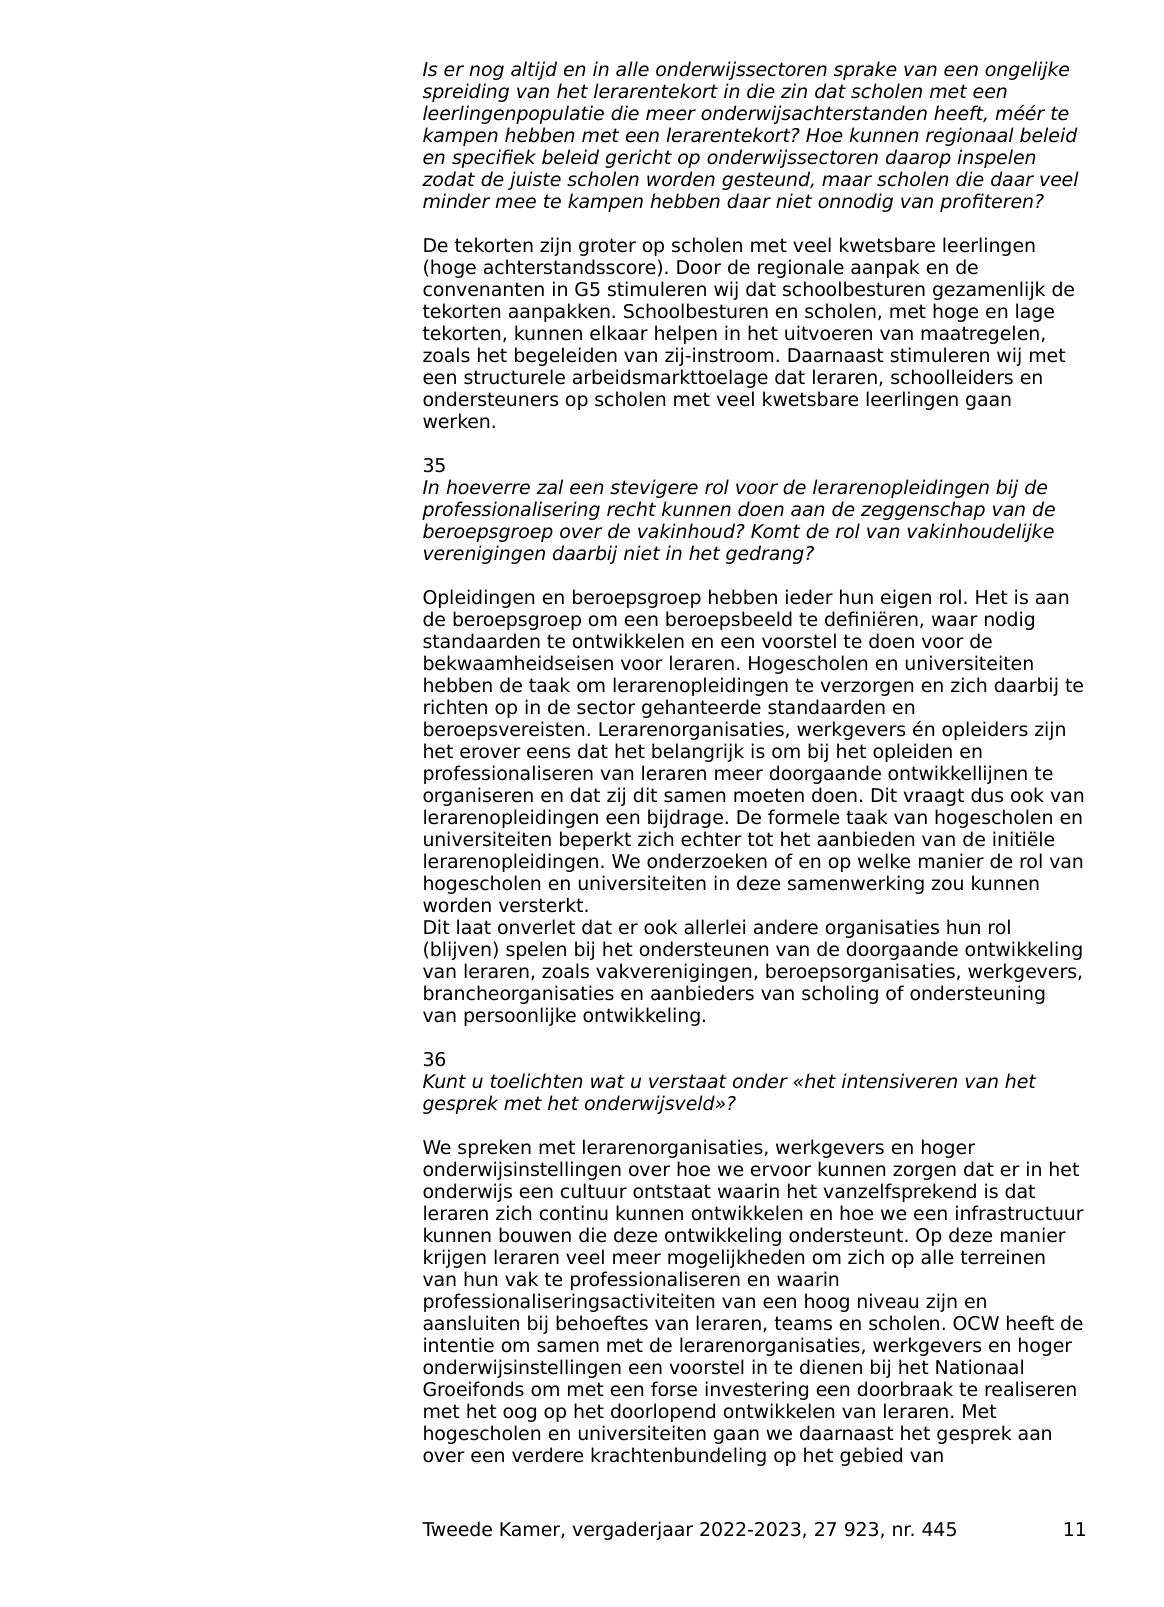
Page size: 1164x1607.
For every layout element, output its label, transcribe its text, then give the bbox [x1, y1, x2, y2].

text 35 [422, 455, 1087, 477]
text We spreken met lerarenorganisaties, werkgevers en hoger onderwijsinstellingen over hoe we ervoor kunnen zorgen dat er in het onderwijs een cultuur ontstaat waarin het vanzelfsprekend is dat leraren zich continu kunnen ontwikkelen en hoe we een infrastructuur kunnen bouwen die deze ontwikkeling ondersteunt. Op deze manier krijgen leraren veel meer mogelijkheden om zich op alle terreinen van hun vak te professionaliseren en waarin professionaliseringsactiviteiten van een hoog niveau zijn en aansluiten bij behoeftes van leraren, teams en scholen. OCW heeft de intentie om samen met de lerarenorganisaties, werkgevers en hoger onderwijsinstellingen een voorstel in te dienen bij het Nationaal Groeifonds om met een forse investering een doorbraak te realiseren met het oog op het doorlopend ontwikkelen van leraren. Met hogescholen en universiteiten gaan we daarnaast het gesprek aan over een verdere krachtenbundeling op het gebied van [422, 1137, 1087, 1467]
text Kunt u toelichten wat u verstaat onder «het intensiveren van het gesprek met het onderwijsveld»? [422, 1071, 1087, 1115]
text Opleidingen en beroepsgroep hebben ieder hun eigen rol. Het is aan de beroepsgroep om een beroepsbeeld te definiëren, waar nodig standaarden te ontwikkelen en een voorstel te doen voor de bekwaamheidseisen voor leraren. Hogescholen en universiteiten hebben de taak om lerarenopleidingen te verzorgen en zich daarbij te richten op in de sector gehanteerde standaarden en beroepsvereisten. Lerarenorganisaties, werkgevers én opleiders zijn het erover eens dat het belangrijk is om bij het opleiden en professionaliseren van leraren meer doorgaande ontwikkellijnen te organiseren en dat zij dit samen moeten doen. Dit vraagt dus ook van lerarenopleidingen een bijdrage. De formele taak van hogescholen en universiteiten beperkt zich echter tot het aanbieden van de initiële lerarenopleidingen. We onderzoeken of en op welke manier de rol van hogescholen en universiteiten in deze samenwerking zou kunnen worden versterkt. [422, 587, 1087, 917]
text De tekorten zijn groter op scholen met veel kwetsbare leerlingen (hoge achterstandsscore). Door de regionale aanpak en de convenanten in G5 stimuleren wij dat schoolbesturen gezamenlijk de tekorten aanpakken. Schoolbesturen en scholen, met hoge en lage tekorten, kunnen elkaar helpen in het uitvoeren van maatregelen, zoals het begeleiden van zij-instroom. Daarnaast stimuleren wij met een structurele arbeidsmarkttoelage dat leraren, schoolleiders en ondersteuners op scholen met veel kwetsbare leerlingen gaan werken. [422, 235, 1087, 433]
text 36 [422, 1049, 1087, 1071]
text Dit laat onverlet dat er ook allerlei andere organisaties hun rol (blijven) spelen bij het ondersteunen van de doorgaande ontwikkeling van leraren, zoals vakverenigingen, beroepsorganisaties, werkgevers, brancheorganisaties en aanbieders van scholing of ondersteuning van persoonlijke ontwikkeling. [422, 917, 1087, 1027]
text In hoeverre zal een stevigere rol voor de lerarenopleidingen bij de professionalisering recht kunnen doen aan de zeggenschap van de beroepsgroep over de vakinhoud? Komt de rol van vakinhoudelijke verenigingen daarbij niet in het gedrang? [422, 477, 1087, 565]
text Is er nog altijd en in alle onderwijssectoren sprake van een ongelijke spreiding van het lerarentekort in die zin dat scholen met een leerlingenpopulatie die meer onderwijsachterstanden heeft, méér te kampen hebben met een lerarentekort? Hoe kunnen regionaal beleid en specifiek beleid gericht op onderwijssectoren daarop inspelen zodat de juiste scholen worden gesteund, maar scholen die daar veel minder mee te kampen hebben daar niet onnodig van profiteren? [422, 59, 1087, 213]
